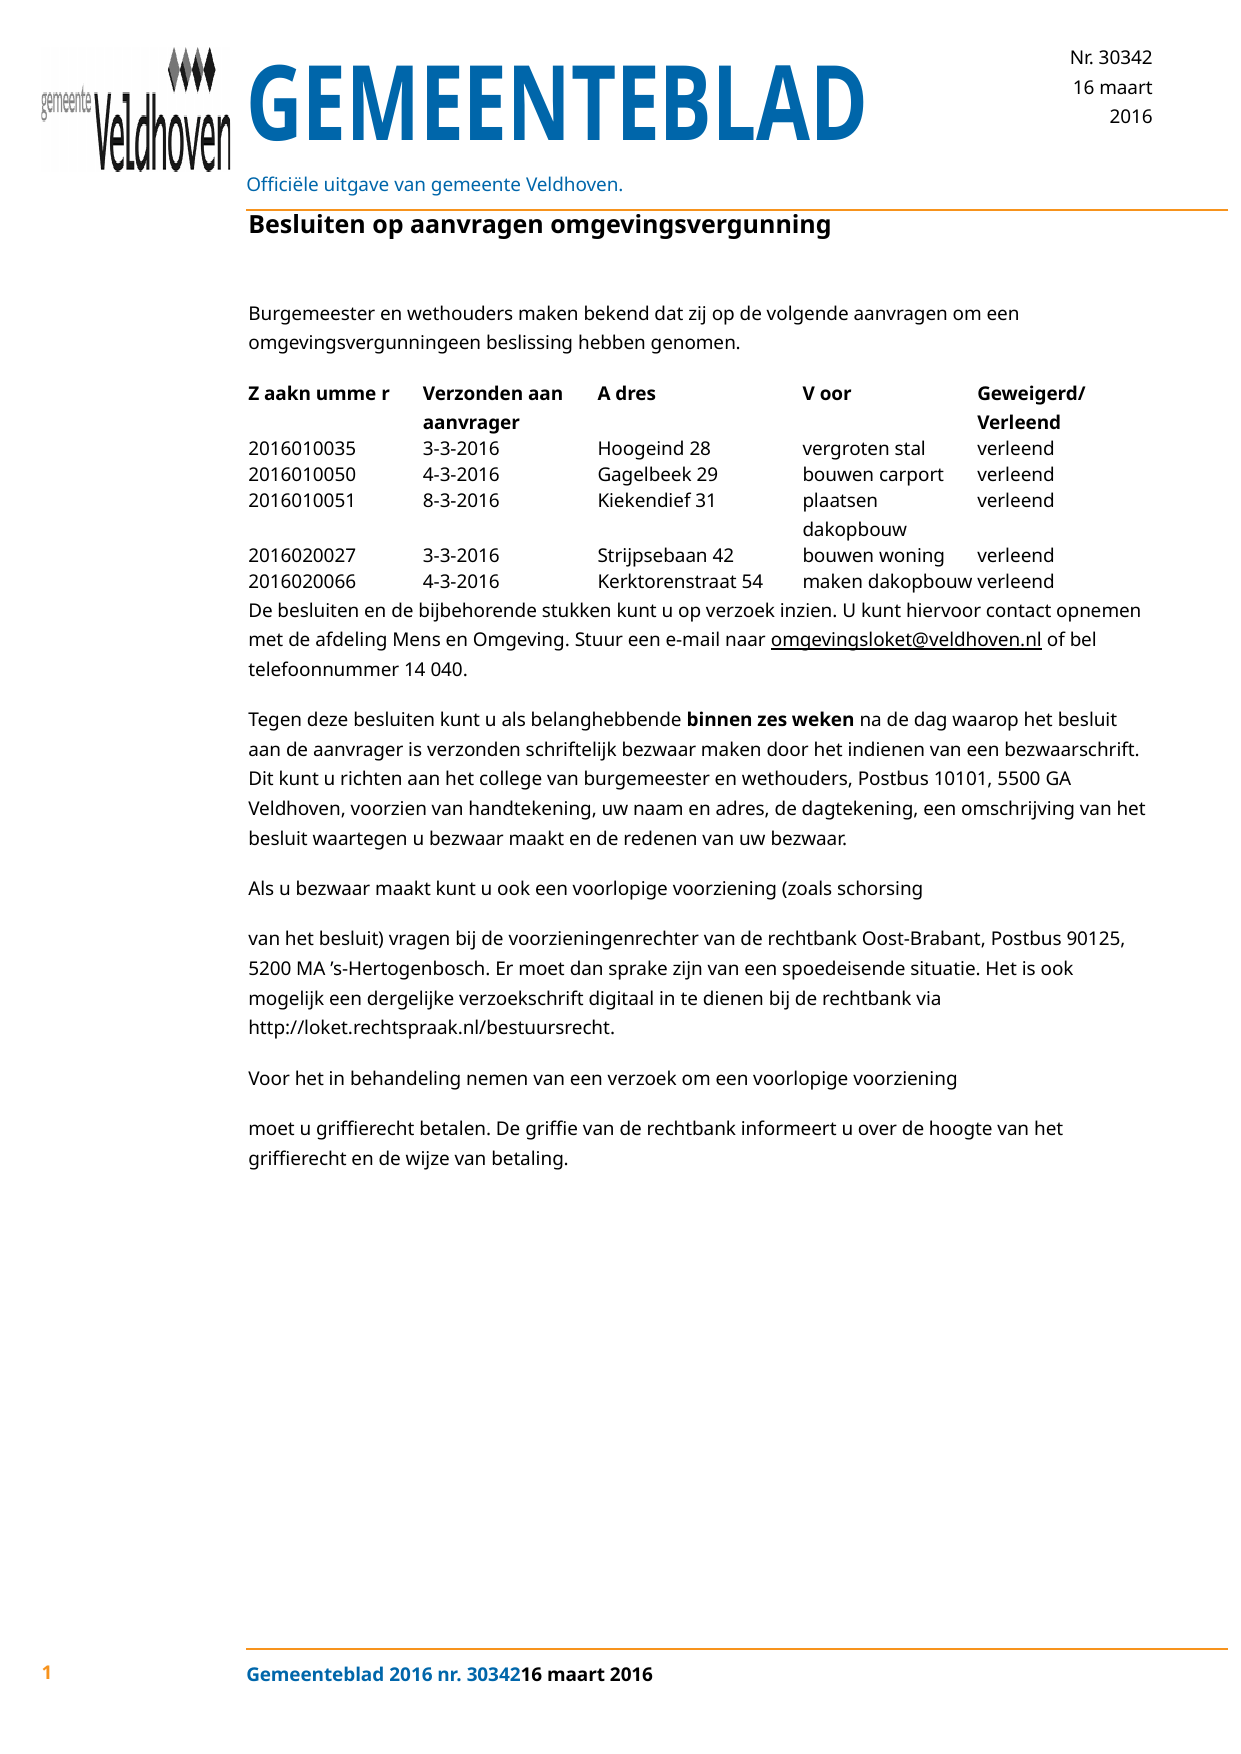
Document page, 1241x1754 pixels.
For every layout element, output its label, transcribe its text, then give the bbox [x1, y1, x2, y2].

table_cell bouwen carport [802, 461, 977, 487]
text Als u bezwaar maakt kunt u ook een voorlopige voorziening (zoals schorsing [248, 875, 1152, 901]
table_header Verzonden aan aanvrager [423, 380, 597, 435]
table_cell 8-3-2016 [423, 487, 597, 542]
table_cell Gagelbeek 29 [597, 461, 802, 487]
table_cell Strijpsebaan 42 [597, 542, 802, 568]
table_cell 3-3-2016 [423, 435, 597, 461]
text Besluiten op aanvragen omgevingsvergunning [248, 211, 1152, 241]
picture [41, 47, 231, 172]
table_header Geweigerd/Verleend [977, 380, 1152, 435]
table_cell verleend [977, 487, 1152, 542]
table_cell 4-3-2016 [423, 461, 597, 487]
table_cell verleend [977, 542, 1152, 568]
table_cell 2016010050 [248, 461, 423, 487]
table_cell 2016020066 [248, 568, 423, 593]
text van het besluit) vragen bij de voorzieningenrechter van de rechtbank Oost-Brabant, Postbus 90125, 5200 MA ’s-Hertogenbosch. Er moet dan sprake zijn van een spoedeisende situatie. Het is ook mogelijk een dergelijke verzoekschrift digitaal in te dienen bij de rechtbank via http://loket.rechtspraak.nl/bestuursrecht. [248, 926, 1152, 1040]
table_cell verleend [977, 461, 1152, 487]
text De besluiten en de bijbehorende stukken kunt u op verzoek inzien. U kunt hiervoor contact opnemen met de afdeling Mens en Omgeving. Stuur een e-mail naar omgevingsloket@veldhoven.nl of bel telefoonnummer 14 040. [248, 597, 1152, 682]
table_cell Hoogeind 28 [597, 435, 802, 461]
table_cell 2016020027 [248, 542, 423, 568]
table_cell bouwen woning [802, 542, 977, 568]
table_header A dres [597, 380, 802, 435]
table_cell 2016010035 [248, 435, 423, 461]
table_cell 4-3-2016 [423, 568, 597, 593]
table_header Z aakn umme r [248, 380, 423, 435]
table_cell 2016010051 [248, 487, 423, 542]
table_header V oor [802, 380, 977, 435]
table_cell maken dakopbouw [802, 568, 977, 593]
table_cell Kiekendief 31 [597, 487, 802, 542]
text moet u griffierecht betalen. De griffie van de rechtbank informeert u over de hoogte van het griffierecht en de wijze van betaling. [248, 1115, 1152, 1170]
table_cell verleend [977, 568, 1152, 593]
table_cell 3-3-2016 [423, 542, 597, 568]
text Voor het in behandeling nemen van een verzoek om een voorlopige voorziening [248, 1065, 1152, 1090]
table_cell vergroten stal [802, 435, 977, 461]
table_cell verleend [977, 435, 1152, 461]
text Burgemeester en wethouders maken bekend dat zij op de volgende aanvragen om een omgevingsvergunningeen beslissing hebben genomen. [248, 300, 1152, 355]
text Tegen deze besluiten kunt u als belanghebbende binnen zes weken na de dag waarop het besluit aan de aanvrager is verzonden schriftelijk bezwaar maken door het indienen van een bezwaarschrift. Dit kunt u richten aan het college van burgemeester en wethouders, Postbus 10101, 5500 GA Veldhoven, voorzien van handtekening, uw naam en adres, de dagtekening, een omschrijving van het besluit waartegen u bezwaar maakt en de redenen van uw bezwaar. [248, 706, 1152, 850]
table_cell Kerktorenstraat 54 [597, 568, 802, 593]
table_cell plaatsen dakopbouw [802, 487, 977, 542]
